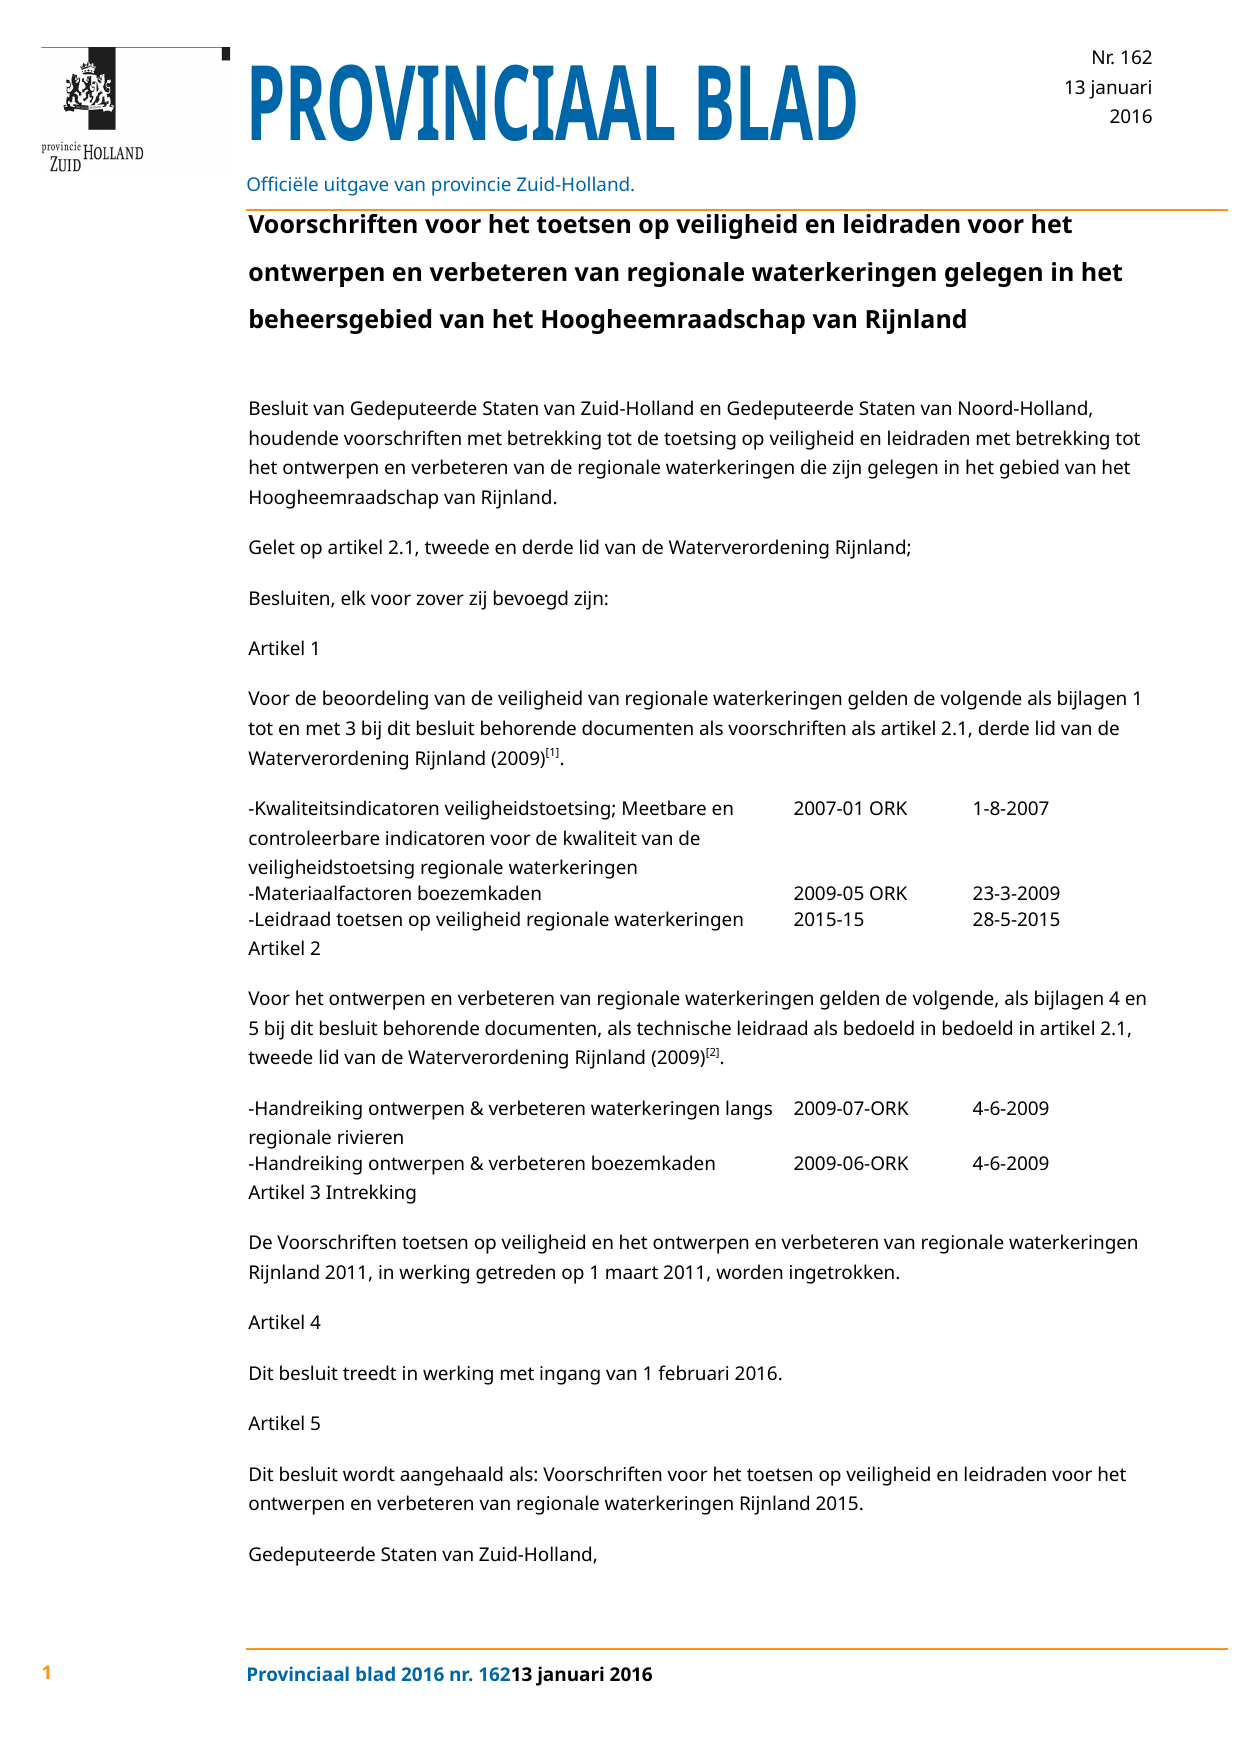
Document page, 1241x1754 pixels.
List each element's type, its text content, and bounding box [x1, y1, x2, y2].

table_cell 2009-05 ORK [793, 880, 972, 906]
table_cell 2015-15 [793, 906, 972, 932]
text Dit besluit wordt aangehaald als: Voorschriften voor het toetsen op veiligheid en leidraden voor het ontwerpen en verbeteren van regionale waterkeringen Rijnland 2015. [248, 1461, 1152, 1516]
text Gedeputeerde Staten van Zuid-Holland, [248, 1541, 1152, 1567]
table_header 2009-07-ORK [793, 1095, 972, 1150]
table_cell -Leidraad toetsen op veiligheid regionale waterkeringen [248, 906, 793, 932]
text Dit besluit treedt in werking met ingang van 1 februari 2016. [248, 1360, 1152, 1386]
text Artikel 1 [248, 635, 1152, 661]
text Voor het ontwerpen en verbeteren van regionale waterkeringen gelden de volgende, als bijlagen 4 en 5 bij dit besluit behorende documenten, als technische leidraad als bedoeld in bedoeld in artikel 2.1, tweede lid van de Waterverordening Rijnland (2009)[2]. [248, 985, 1152, 1070]
text Besluit van Gedeputeerde Staten van Zuid-Holland en Gedeputeerde Staten van Noord-Holland, houdende voorschriften met betrekking tot de toetsing op veiligheid en leidraden met betrekking tot het ontwerpen en verbeteren van de regionale waterkeringen die zijn gelegen in het gebied van het Hoogheemraadschap van Rijnland. [248, 395, 1152, 509]
table_cell 4-6-2009 [973, 1150, 1152, 1176]
table_header 2007-01 ORK [793, 795, 972, 880]
table_header 1-8-2007 [973, 795, 1152, 880]
text Voorschriften voor het toetsen op veiligheid en leidraden voor het ontwerpen en verbeteren van regionale waterkeringen gelegen in het beheersgebied van het Hoogheemraadschap van Rijnland [248, 211, 1152, 336]
table_header 4-6-2009 [973, 1095, 1152, 1150]
table_cell -Handreiking ontwerpen & verbeteren boezemkaden [248, 1150, 793, 1176]
table_cell 2009-06-ORK [793, 1150, 972, 1176]
text Besluiten, elk voor zover zij bevoegd zijn: [248, 585, 1152, 610]
table_header -Kwaliteitsindicatoren veiligheidstoetsing; Meetbare en controleerbare indicatoren voor de kwaliteit van de veiligheidstoetsing regionale waterkeringen [248, 795, 793, 880]
text Voor de beoordeling van de veiligheid van regionale waterkeringen gelden de volgende als bijlagen 1 tot en met 3 bij dit besluit behorende documenten als voorschriften als artikel 2.1, derde lid van de Waterverordening Rijnland (2009)[1]. [248, 686, 1152, 770]
table_header -Handreiking ontwerpen & verbeteren waterkeringen langs regionale rivieren [248, 1095, 793, 1150]
text De Voorschriften toetsen op veiligheid en het ontwerpen en verbeteren van regionale waterkeringen Rijnland 2011, in werking getreden op 1 maart 2011, worden ingetrokken. [248, 1229, 1152, 1285]
text Gelet op artikel 2.1, tweede en derde lid van de Waterverordening Rijnland; [248, 534, 1152, 560]
table_cell 28-5-2015 [973, 906, 1152, 932]
picture [41, 47, 231, 172]
text Artikel 2 [248, 935, 1152, 961]
text Artikel 5 [248, 1410, 1152, 1436]
text Artikel 3 Intrekking [248, 1179, 1152, 1205]
table_cell 23-3-2009 [973, 880, 1152, 906]
table_cell -Materiaalfactoren boezemkaden [248, 880, 793, 906]
text Artikel 4 [248, 1309, 1152, 1335]
